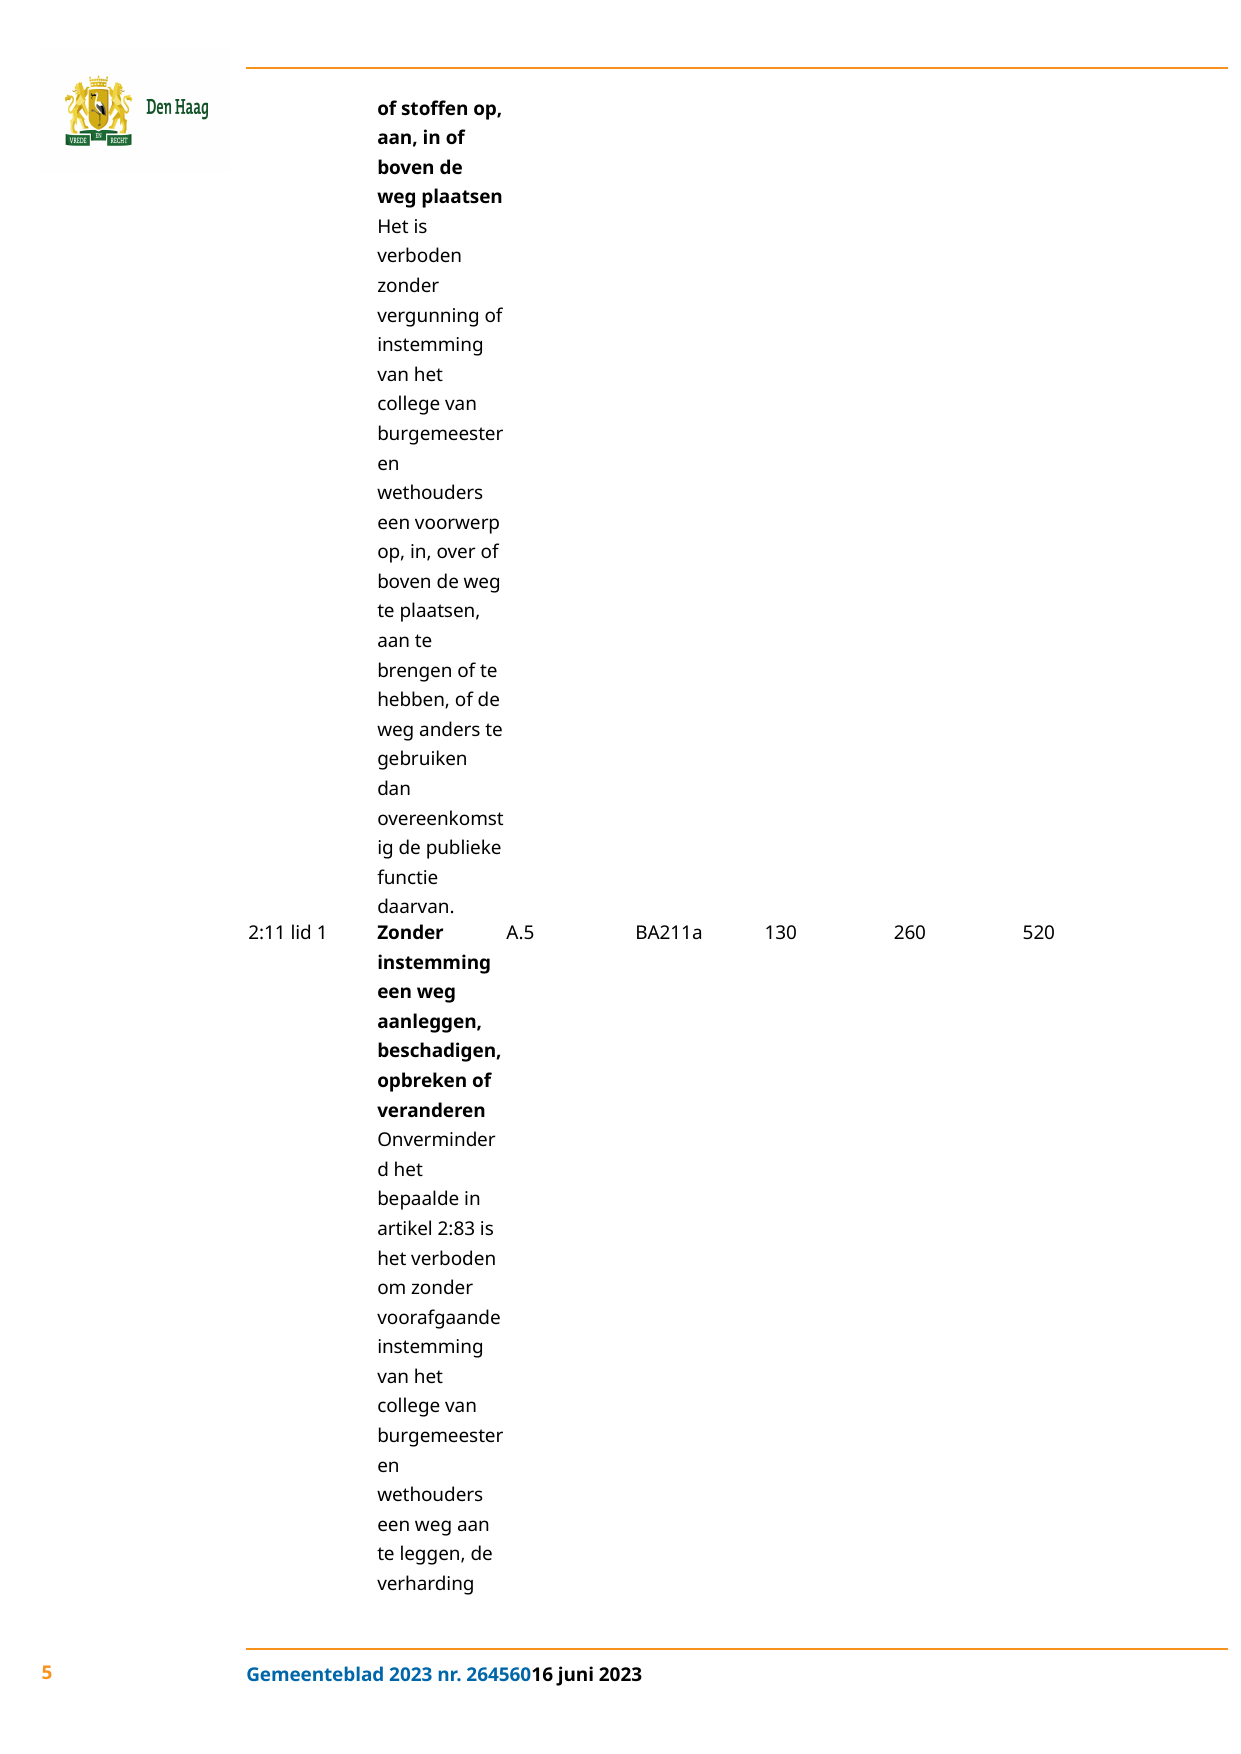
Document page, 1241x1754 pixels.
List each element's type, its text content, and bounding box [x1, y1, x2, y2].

table_cell BA211a [635, 919, 764, 1596]
table_cell [1023, 95, 1152, 919]
table_cell [248, 95, 377, 919]
table_cell 2:11 lid 1 [248, 919, 377, 1596]
table_cell 260 [894, 919, 1022, 1596]
table_cell 520 [1023, 919, 1152, 1596]
table_cell A.5 [506, 919, 635, 1596]
table_cell [894, 95, 1022, 919]
table_cell 130 [764, 919, 893, 1596]
picture [41, 47, 231, 172]
table_cell [635, 95, 764, 919]
table_cell of stoffen op, aan, in of boven de weg plaatsen Het is verboden zonder vergunning of instemming van het college van burgemeester en wethouders een voorwerp op, in, over of boven de weg te plaatsen, aan te brengen of te hebben, of de weg anders te gebruiken dan overeenkomstig de publieke functie daarvan. [377, 95, 506, 919]
table_cell Zonder instemming een weg aanleggen, beschadigen, opbreken of veranderen Onverminderd het bepaalde in artikel 2:83 is het verboden om zonder voorafgaande instemming van het college van burgemeester en wethouders een weg aan te leggen, de verharding [377, 919, 506, 1596]
table_cell [764, 95, 893, 919]
table_cell [506, 95, 635, 919]
